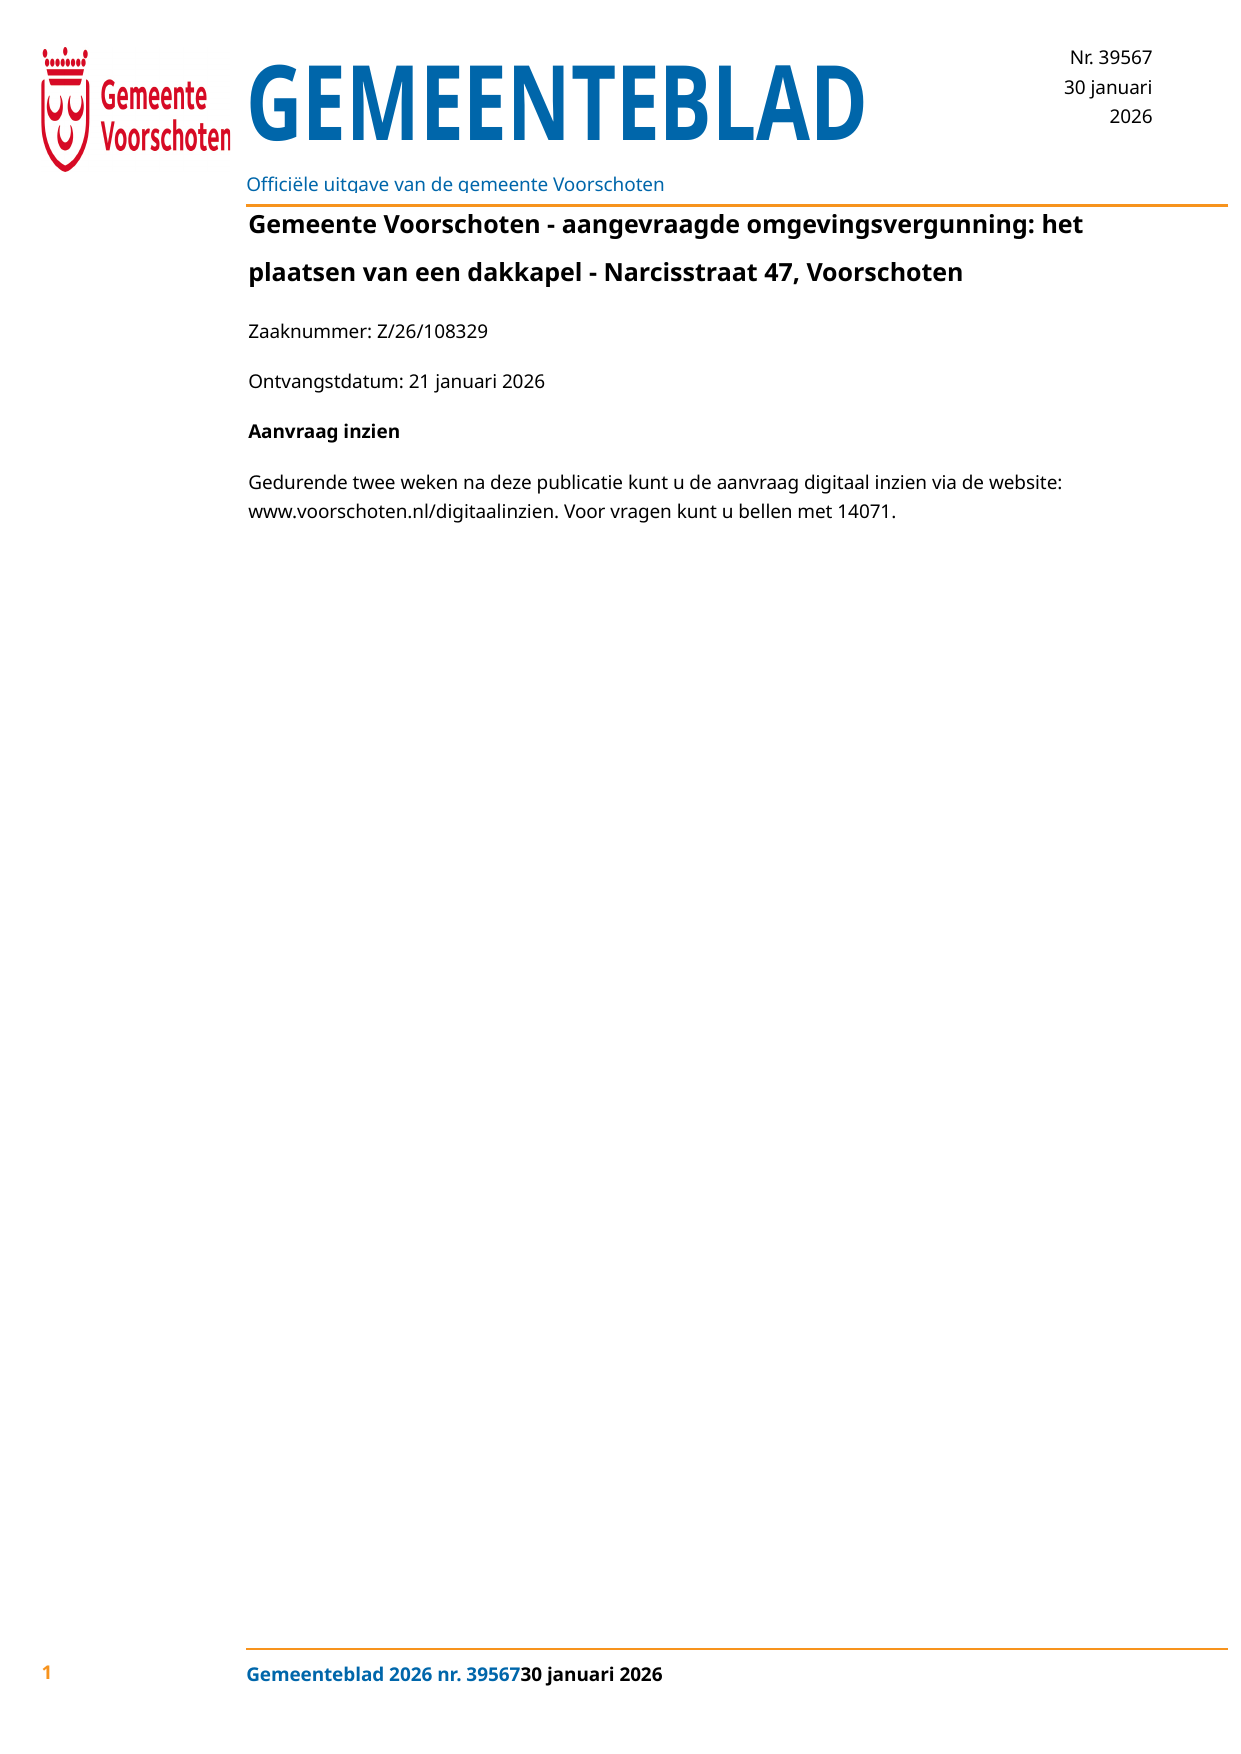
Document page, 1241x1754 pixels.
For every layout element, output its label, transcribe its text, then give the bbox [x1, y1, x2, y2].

text Zaaknummer: Z/26/108329 [248, 318, 1152, 344]
text Aanvraag inzien [248, 419, 1152, 444]
text Gedurende twee weken na deze publicatie kunt u de aanvraag digitaal inzien via de website: www.voorschoten.nl/digitaalinzien. Voor vragen kunt u bellen met 14071. [248, 469, 1152, 524]
picture [41, 47, 231, 172]
text Gemeente Voorschoten - aangevraagde omgevingsvergunning: het plaatsen van een dakkapel - Narcisstraat 47, Voorschoten [248, 207, 1152, 288]
text Ontvangstdatum: 21 januari 2026 [248, 368, 1152, 394]
